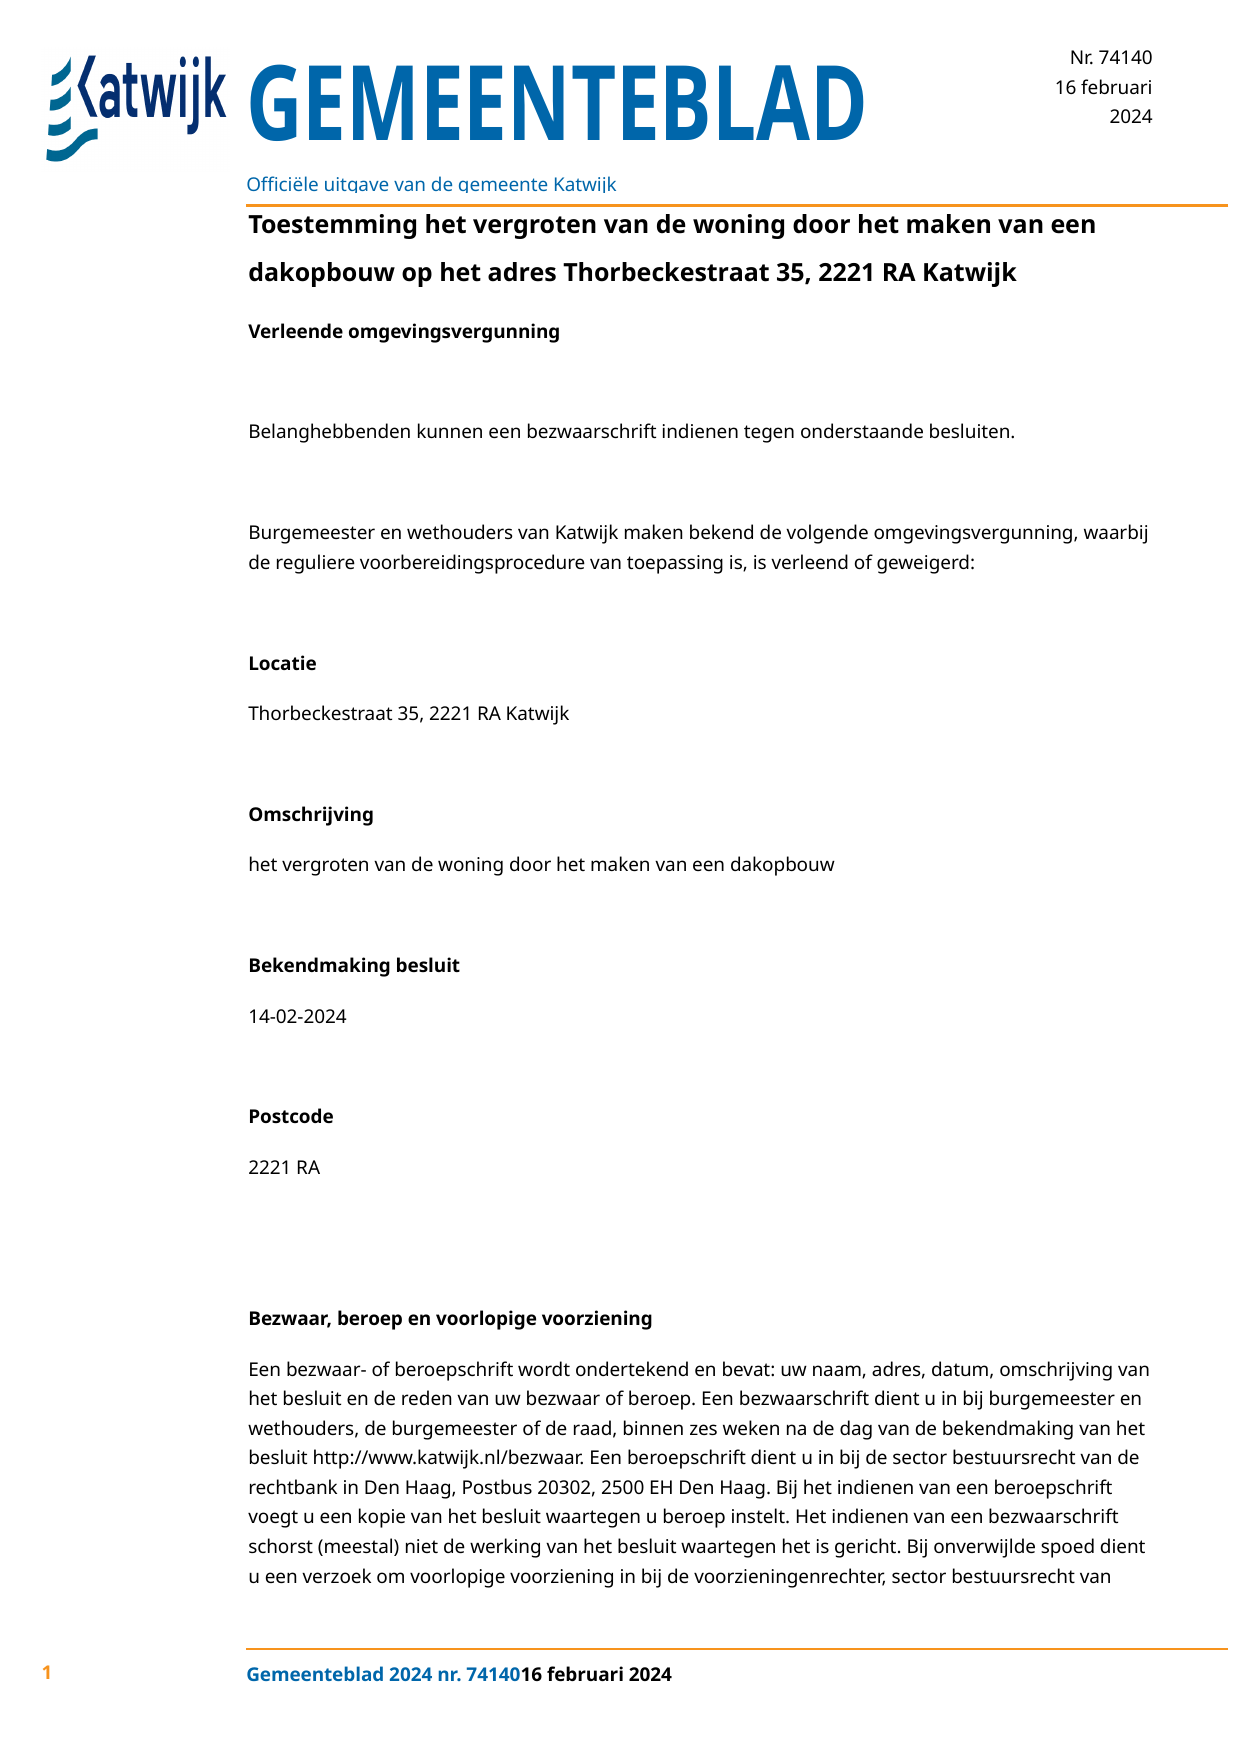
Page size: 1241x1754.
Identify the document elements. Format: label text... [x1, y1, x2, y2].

text Belanghebbenden kunnen een bezwaarschrift indienen tegen onderstaande besluiten. [248, 419, 1152, 444]
text Omschrijving [248, 801, 1152, 827]
text Postcode [248, 1104, 1152, 1129]
text Verleende omgevingsvergunning [248, 318, 1152, 344]
text Bezwaar, beroep en voorlopige voorziening [248, 1305, 1152, 1331]
text Locatie [248, 650, 1152, 676]
text Burgemeester en wethouders van Katwijk maken bekend de volgende omgevingsvergunning, waarbij de reguliere voorbereidingsprocedure van toepassing is, is verleend of geweigerd: [248, 519, 1152, 575]
text Thorbeckestraat 35, 2221 RA Katwijk [248, 700, 1152, 726]
text Een bezwaar- of beroepschrift wordt ondertekend en bevat: uw naam, adres, datum, omschrijving van het besluit en de reden van uw bezwaar of beroep. Een bezwaarschrift dient u in bij burgemeester en wethouders, de burgemeester of de raad, binnen zes weken na de dag van de bekendmaking van het besluit http://www.katwijk.nl/bezwaar. Een beroepschrift dient u in bij de sector bestuursrecht van de rechtbank in Den Haag, Postbus 20302, 2500 EH Den Haag. Bij het indienen van een beroepschrift voegt u een kopie van het besluit waartegen u beroep instelt. Het indienen van een bezwaarschrift schorst (meestal) niet de werking van het besluit waartegen het is gericht. Bij onverwijlde spoed dient u een verzoek om voorlopige voorziening in bij de voorzieningenrechter, sector bestuursrecht van [248, 1356, 1152, 1589]
text 14-02-2024 [248, 1003, 1152, 1029]
text 2221 RA [248, 1154, 1152, 1180]
text Toestemming het vergroten van de woning door het maken van een dakopbouw op het adres Thorbeckestraat 35, 2221 RA Katwijk [248, 207, 1152, 288]
text Bekendmaking besluit [248, 952, 1152, 978]
picture [41, 47, 231, 172]
text het vergroten van de woning door het maken van een dakopbouw [248, 852, 1152, 877]
